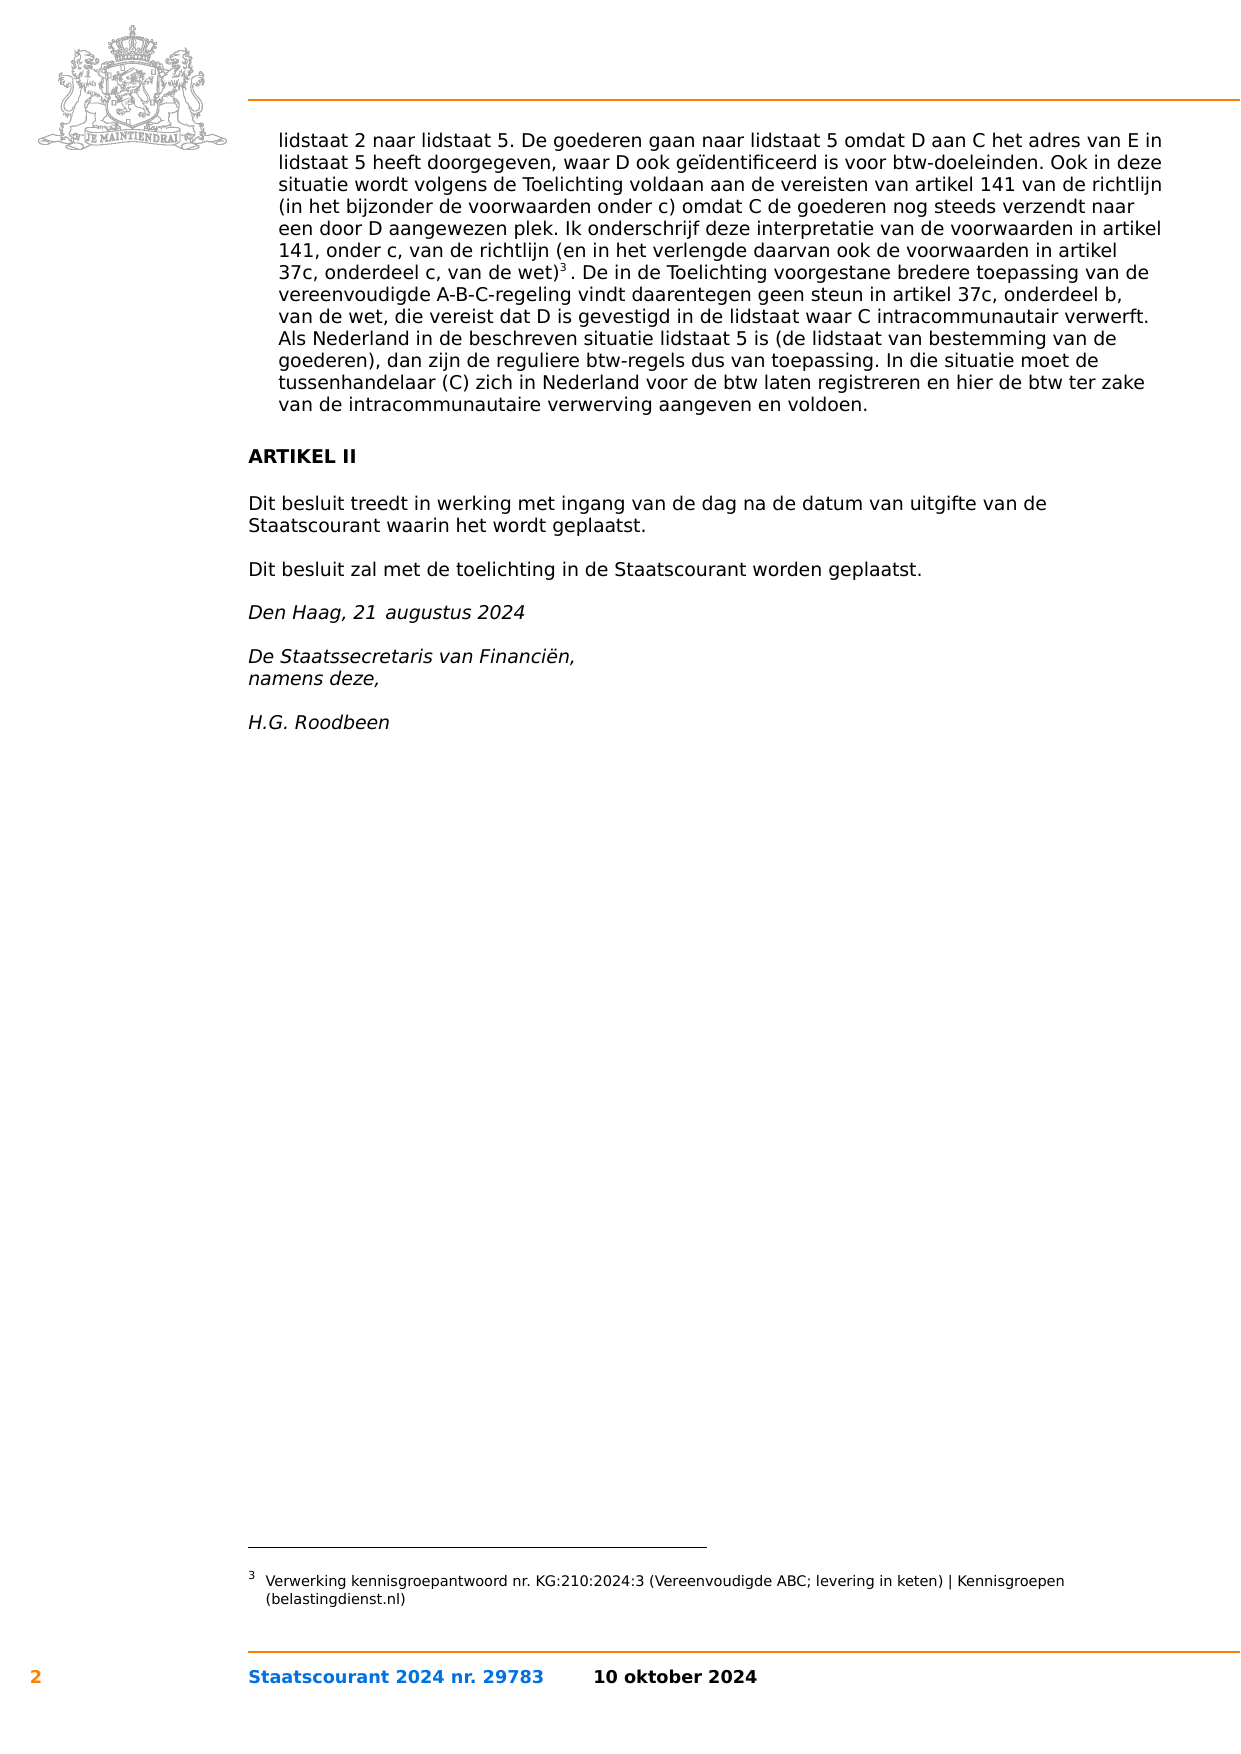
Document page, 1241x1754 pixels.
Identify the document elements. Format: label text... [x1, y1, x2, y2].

text Dit besluit treedt in werking met ingang van de dag na de datum van uitgifte van de Staatscourant waarin het wordt geplaatst. [248, 493, 1163, 537]
subtitle ARTIKEL II [248, 446, 1163, 468]
picture [38, 25, 227, 150]
text De Staatssecretaris van Financiën, namens deze, H.G. Roodbeen [248, 646, 1163, 734]
text Dit besluit zal met de toelichting in de Staatscourant worden geplaatst. [248, 558, 1163, 580]
text Den Haag, 21 augustus 2024 [248, 602, 1163, 624]
text Verwerking kennisgroepantwoord nr. KG:210:2024:3 (Vereenvoudigde ABC; levering in keten) | Kennisgroepen (belastingdienst.nl) [248, 1569, 1163, 1608]
text lidstaat 2 naar lidstaat 5. De goederen gaan naar lidstaat 5 omdat D aan C het adres van E in lidstaat 5 heeft doorgegeven, waar D ook geïdentificeerd is voor btw-doeleinden. Ook in deze situatie wordt volgens de Toelichting voldaan aan de vereisten van artikel 141 van de richtlijn (in het bijzonder de voorwaarden onder c) omdat C de goederen nog steeds verzendt naar een door D aangewezen plek. Ik onderschrijf deze interpretatie van de voorwaarden in artikel 141, onder c, van de richtlijn (en in het verlengde daarvan ook de voorwaarden in artikel 37c, onderdeel c, van de wet). De in de Toelichting voorgestane bredere toepassing van de vereenvoudigde A-B-C-regeling vindt daarentegen geen steun in artikel 37c, onderdeel b, van de wet, die vereist dat D is gevestigd in de lidstaat waar C intracommunautair verwerft. Als Nederland in de beschreven situatie lidstaat 5 is (de lidstaat van bestemming van de goederen), dan zijn de reguliere btw-regels dus van toepassing. In die situatie moet de tussenhandelaar (C) zich in Nederland voor de btw laten registreren en hier de btw ter zake van de intracommunautaire verwerving aangeven en voldoen. [278, 130, 1163, 416]
